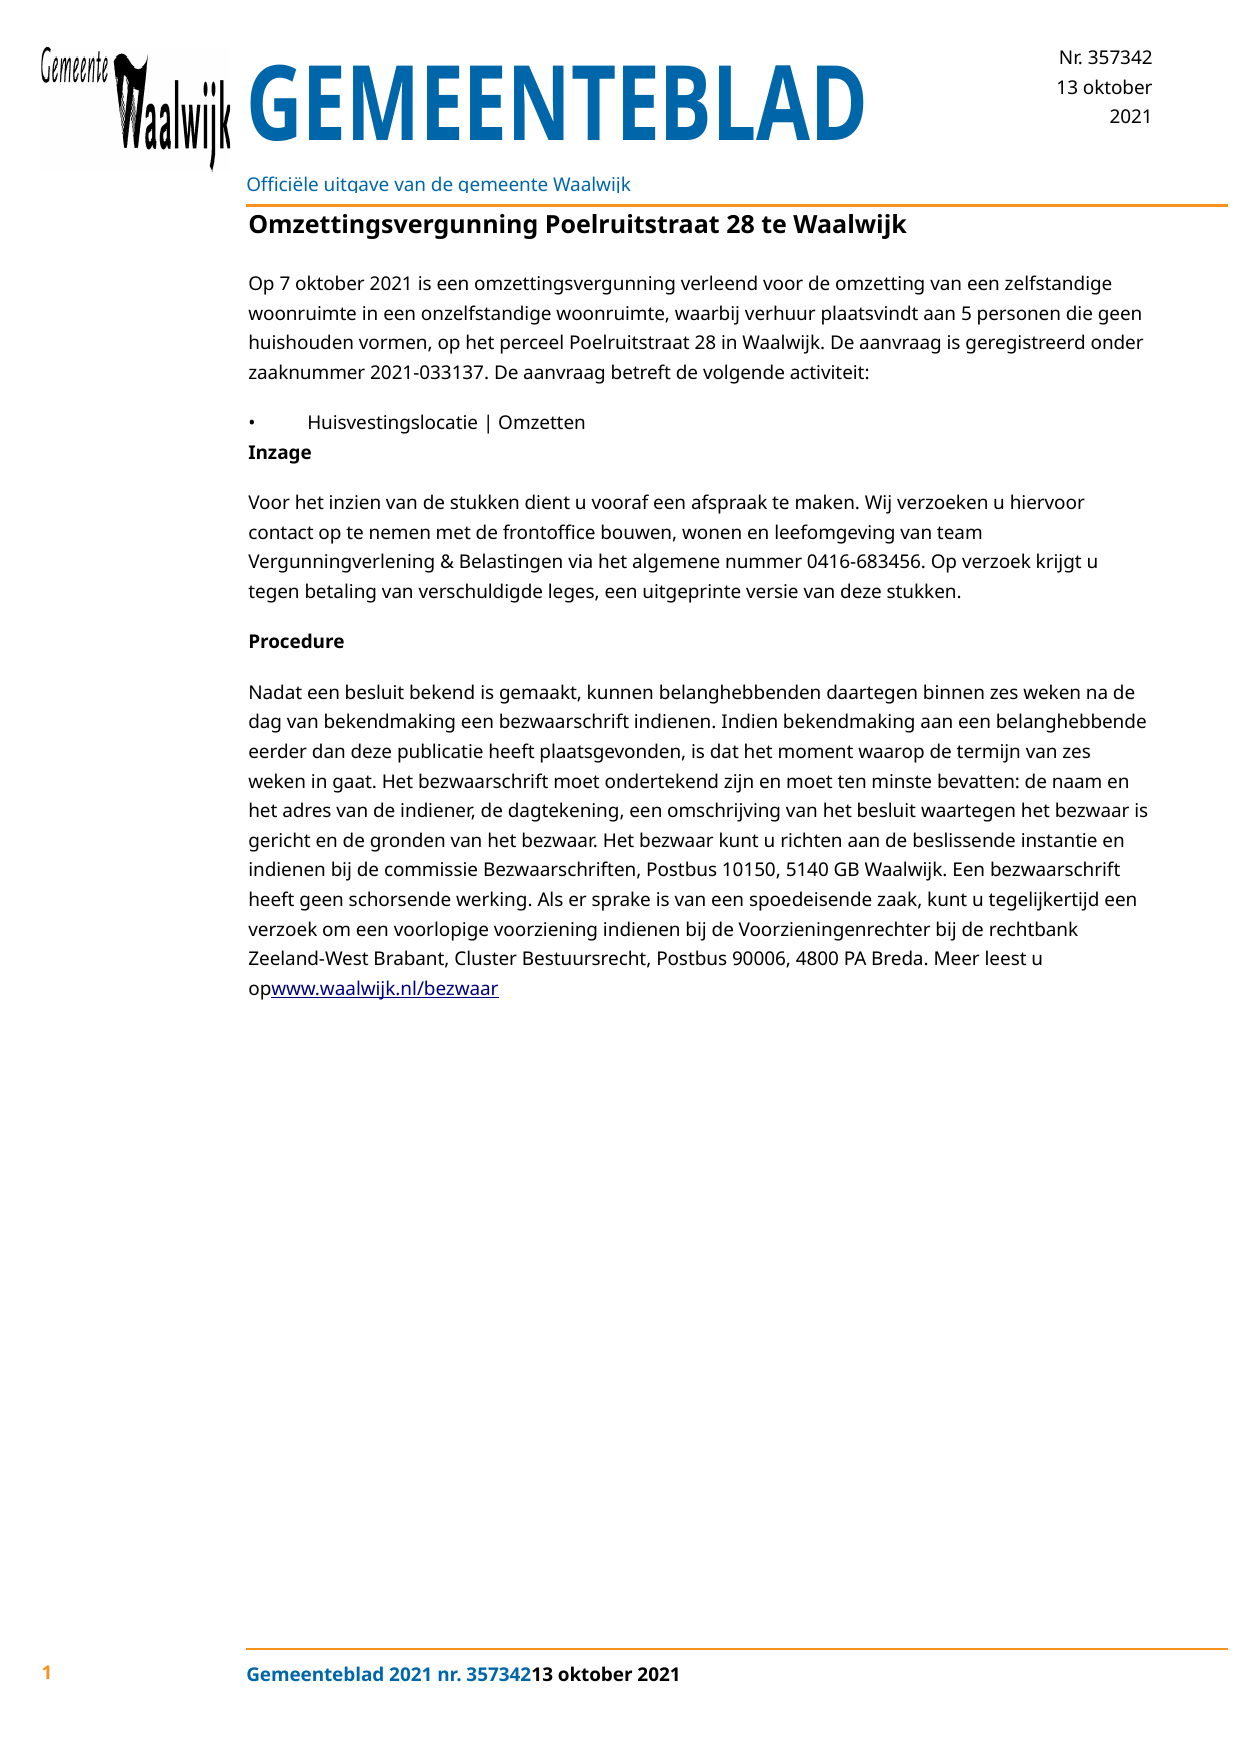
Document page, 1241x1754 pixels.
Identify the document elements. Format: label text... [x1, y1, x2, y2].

text Voor het inzien van de stukken dient u vooraf een afspraak te maken. Wij verzoeken u hiervoor contact op te nemen met de frontoffice bouwen, wonen en leefomgeving van team Vergunningverlening & Belastingen via het algemene nummer 0416-683456. Op verzoek krijgt u tegen betaling van verschuldigde leges, een uitgeprinte versie van deze stukken. [248, 489, 1152, 604]
text Omzettingsvergunning Poelruitstraat 28 te Waalwijk [248, 207, 1152, 241]
list Huisvestingslocatie | Omzetten [248, 409, 1152, 435]
picture [41, 47, 231, 172]
text Inzage [248, 439, 1152, 465]
text Nadat een besluit bekend is gemaakt, kunnen belanghebbenden daartegen binnen zes weken na de dag van bekendmaking een bezwaarschrift indienen. Indien bekendmaking aan een belanghebbende eerder dan deze publicatie heeft plaatsgevonden, is dat het moment waarop de termijn van zes weken in gaat. Het bezwaarschrift moet ondertekend zijn en moet ten minste bevatten: de naam en het adres van de indiener, de dagtekening, een omschrijving van het besluit waartegen het bezwaar is gericht en de gronden van het bezwaar. Het bezwaar kunt u richten aan de beslissende instantie en indienen bij de commissie Bezwaarschriften, Postbus 10150, 5140 GB Waalwijk. Een bezwaarschrift heeft geen schorsende werking. Als er sprake is van een spoedeisende zaak, kunt u tegelijkertijd een verzoek om een voorlopige voorziening indienen bij de Voorzieningenrechter bij de rechtbank Zeeland-West Brabant, Cluster Bestuursrecht, Postbus 90006, 4800 PA Breda. Meer leest u opwww.waalwijk.nl/bezwaar [248, 679, 1152, 1001]
text Procedure [248, 629, 1152, 654]
text Op 7 oktober 2021 is een omzettingsvergunning verleend voor de omzetting van een zelfstandige woonruimte in een onzelfstandige woonruimte, waarbij verhuur plaatsvindt aan 5 personen die geen huishouden vormen, op het perceel Poelruitstraat 28 in Waalwijk. De aanvraag is geregistreerd onder zaaknummer 2021-033137. De aanvraag betreft de volgende activiteit: [248, 270, 1152, 385]
